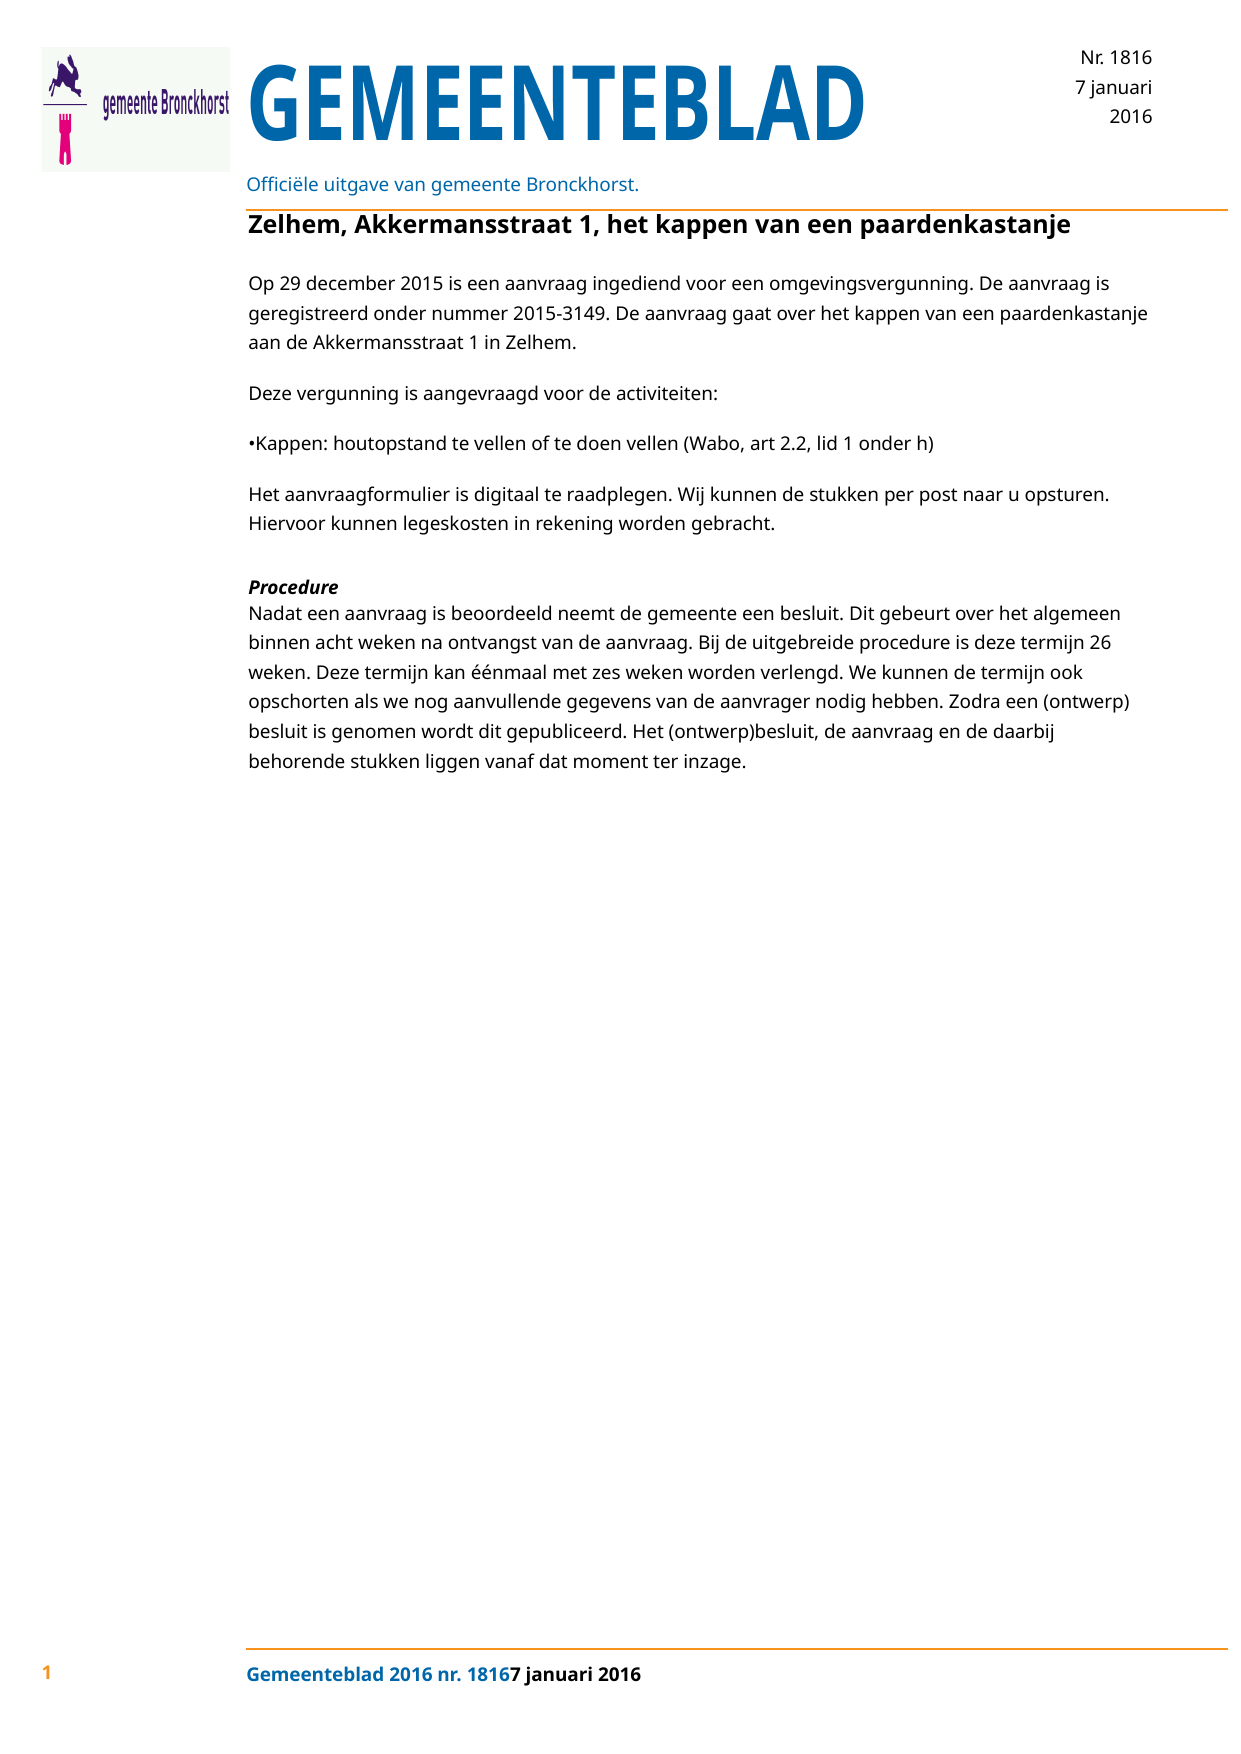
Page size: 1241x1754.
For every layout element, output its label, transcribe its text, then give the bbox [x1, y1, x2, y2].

text Nadat een aanvraag is beoordeeld neemt de gemeente een besluit. Dit gebeurt over het algemeen binnen acht weken na ontvangst van de aanvraag. Bij de uitgebreide procedure is deze termijn 26 weken. Deze termijn kan éénmaal met zes weken worden verlengd. We kunnen de termijn ook opschorten als we nog aanvullende gegevens van de aanvrager nodig hebben. Zodra een (ontwerp) besluit is genomen wordt dit gepubliceerd. Het (ontwerp)besluit, de aanvraag en de daarbij behorende stukken liggen vanaf dat moment ter inzage. [248, 600, 1152, 774]
text Zelhem, Akkermansstraat 1, het kappen van een paardenkastanje [248, 211, 1152, 241]
picture [41, 47, 231, 172]
text Het aanvraagformulier is digitaal te raadplegen. Wij kunnen de stukken per post naar u opsturen. Hiervoor kunnen legeskosten in rekening worden gebracht. [248, 481, 1152, 536]
text Procedure [248, 574, 1152, 600]
text •Kappen: houtopstand te vellen of te doen vellen (Wabo, art 2.2, lid 1 onder h) [248, 430, 1152, 456]
text Deze vergunning is aangevraagd voor de activiteiten: [248, 380, 1152, 406]
text Op 29 december 2015 is een aanvraag ingediend voor een omgevingsvergunning. De aanvraag is geregistreerd onder nummer 2015-3149. De aanvraag gaat over het kappen van een paardenkastanje aan de Akkermansstraat 1 in Zelhem. [248, 270, 1152, 355]
